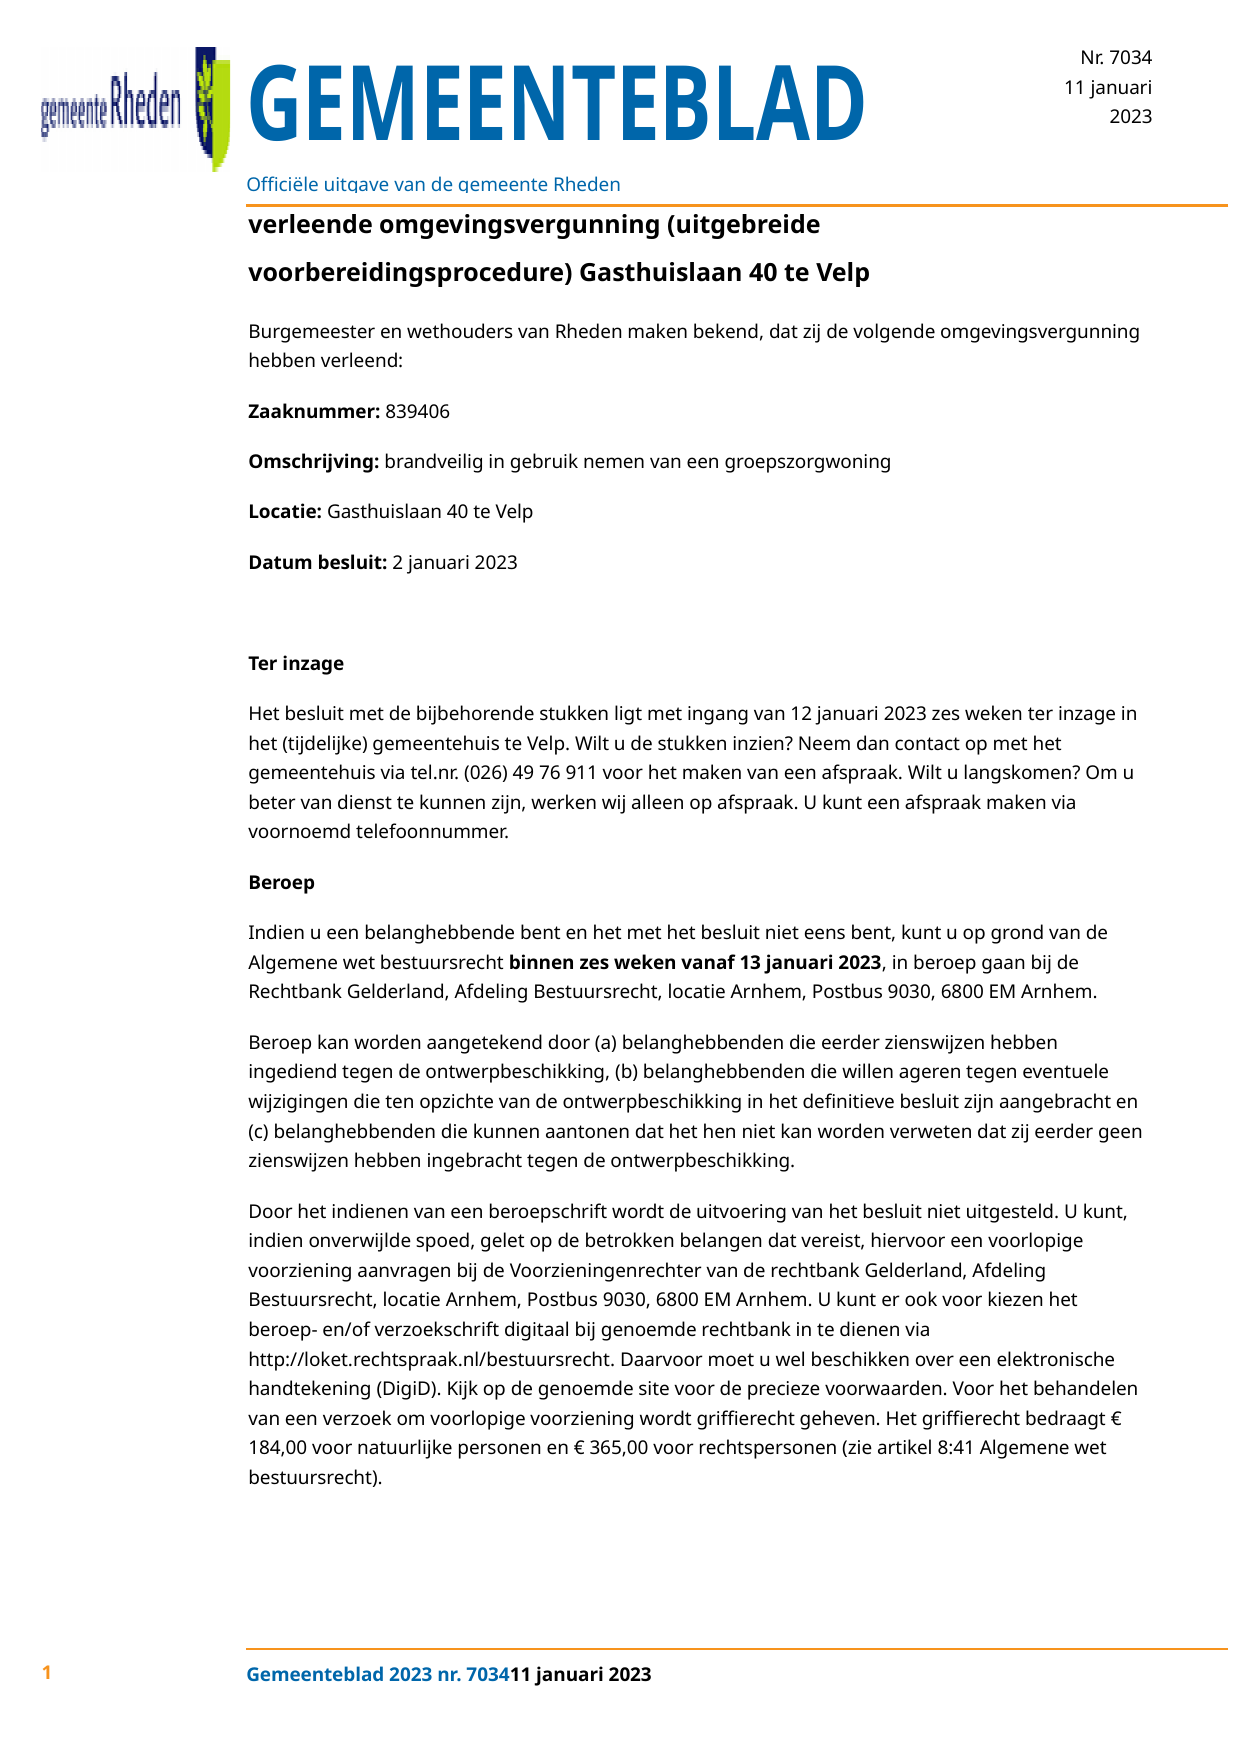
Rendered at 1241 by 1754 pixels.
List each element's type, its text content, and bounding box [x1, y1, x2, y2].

text Beroep kan worden aangetekend door (a) belanghebbenden die eerder zienswijzen hebben ingediend tegen de ontwerpbeschikking, (b) belanghebbenden die willen ageren tegen eventuele wijzigingen die ten opzichte van de ontwerpbeschikking in het definitieve besluit zijn aangebracht en (c) belanghebbenden die kunnen aantonen dat het hen niet kan worden verweten dat zij eerder geen zienswijzen hebben ingebracht tegen de ontwerpbeschikking. [248, 1029, 1152, 1173]
text Burgemeester en wethouders van Rheden maken bekend, dat zij de volgende omgevingsvergunning hebben verleend: [248, 318, 1152, 373]
text Door het indienen van een beroepschrift wordt de uitvoering van het besluit niet uitgesteld. U kunt, indien onverwijlde spoed, gelet op de betrokken belangen dat vereist, hiervoor een voorlopige voorziening aanvragen bij de Voorzieningenrechter van de rechtbank Gelderland, Afdeling Bestuursrecht, locatie Arnhem, Postbus 9030, 6800 EM Arnhem. U kunt er ook voor kiezen het beroep- en/of verzoekschrift digitaal bij genoemde rechtbank in te dienen via http://loket.rechtspraak.nl/bestuursrecht. Daarvoor moet u wel beschikken over een elektronische handtekening (DigiD). Kijk op de genoemde site voor de precieze voorwaarden. Voor het behandelen van een verzoek om voorlopige voorziening wordt griffierecht geheven. Het griffierecht bedraagt € 184,00 voor natuurlijke personen en € 365,00 voor rechtspersonen (zie artikel 8:41 Algemene wet bestuursrecht). [248, 1198, 1152, 1490]
text Ter inzage [248, 650, 1152, 676]
picture [41, 47, 231, 172]
text Datum besluit: 2 januari 2023 [248, 549, 1152, 575]
text Indien u een belanghebbende bent en het met het besluit niet eens bent, kunt u op grond van de Algemene wet bestuursrecht binnen zes weken vanaf 13 januari 2023, in beroep gaan bij de Rechtbank Gelderland, Afdeling Bestuursrecht, locatie Arnhem, Postbus 9030, 6800 EM Arnhem. [248, 919, 1152, 1004]
text Zaaknummer: 839406 [248, 398, 1152, 424]
text verleende omgevingsvergunning (uitgebreide voorbereidingsprocedure) Gasthuislaan 40 te Velp [248, 207, 1152, 288]
text Omschrijving: brandveilig in gebruik nemen van een groepszorgwoning [248, 448, 1152, 474]
text Beroep [248, 869, 1152, 895]
text Het besluit met de bijbehorende stukken ligt met ingang van 12 januari 2023 zes weken ter inzage in het (tijdelijke) gemeentehuis te Velp. Wilt u de stukken inzien? Neem dan contact op met het gemeentehuis via tel.nr. (026) 49 76 911 voor het maken van een afspraak. Wilt u langskomen? Om u beter van dienst te kunnen zijn, werken wij alleen op afspraak. U kunt een afspraak maken via voornoemd telefoonnummer. [248, 700, 1152, 844]
text Locatie: Gasthuislaan 40 te Velp [248, 499, 1152, 524]
